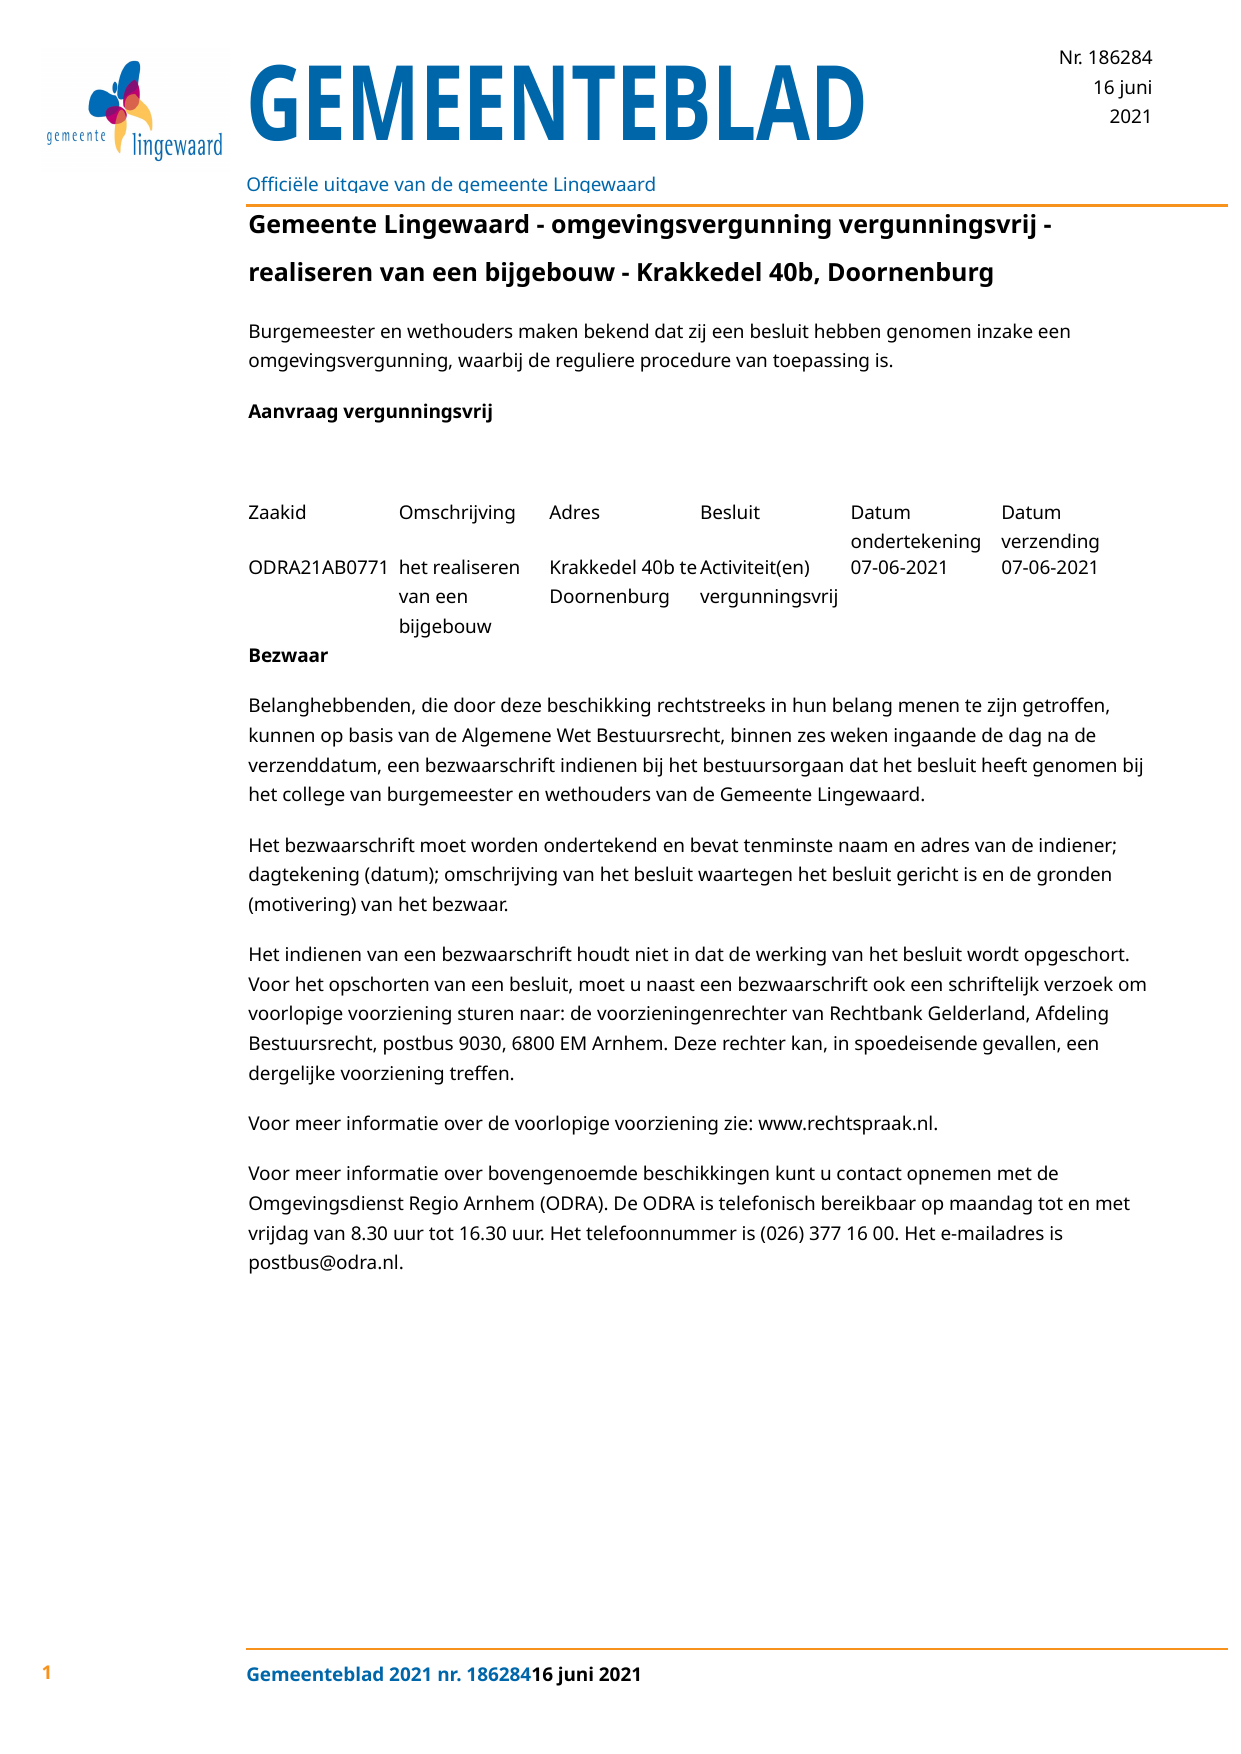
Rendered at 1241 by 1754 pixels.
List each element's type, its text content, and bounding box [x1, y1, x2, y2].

text Voor meer informatie over de voorlopige voorziening zie: www.rechtspraak.nl. [248, 1110, 1152, 1136]
table_header Adres [549, 499, 700, 554]
table_cell 07-06-2021 [850, 554, 1001, 639]
table_header Datum ondertekening [850, 499, 1001, 554]
table_header Datum verzending [1001, 499, 1152, 554]
table_header Besluit [700, 499, 850, 554]
table_cell Krakkedel 40b te Doornenburg [549, 554, 700, 639]
text Belanghebbenden, die door deze beschikking rechtstreeks in hun belang menen te zijn getroffen, kunnen op basis van de Algemene Wet Bestuursrecht, binnen zes weken ingaande de dag na de verzenddatum, een bezwaarschrift indienen bij het bestuursorgaan dat het besluit heeft genomen bij het college van burgemeester en wethouders van de Gemeente Lingewaard. [248, 693, 1152, 807]
table_cell ODRA21AB0771 [248, 554, 398, 639]
table_header Zaakid [248, 499, 398, 554]
table_cell 07-06-2021 [1001, 554, 1152, 639]
text Het bezwaarschrift moet worden ondertekend en bevat tenminste naam en adres van de indiener; dagtekening (datum); omschrijving van het besluit waartegen het besluit gericht is en de gronden (motivering) van het bezwaar. [248, 832, 1152, 917]
table_cell Activiteit(en) vergunningsvrij [700, 554, 850, 639]
table_header Omschrijving [399, 499, 549, 554]
text Bezwaar [248, 642, 1152, 668]
text Burgemeester en wethouders maken bekend dat zij een besluit hebben genomen inzake een omgevingsvergunning, waarbij de reguliere procedure van toepassing is. [248, 318, 1152, 373]
text Aanvraag vergunningsvrij [248, 398, 1152, 424]
picture [41, 47, 231, 172]
text Gemeente Lingewaard - omgevingsvergunning vergunningsvrij - realiseren van een bijgebouw - Krakkedel 40b, Doornenburg [248, 207, 1152, 288]
table_cell het realiseren van een bijgebouw [399, 554, 549, 639]
text Voor meer informatie over bovengenoemde beschikkingen kunt u contact opnemen met de Omgevingsdienst Regio Arnhem (ODRA). De ODRA is telefonisch bereikbaar op maandag tot en met vrijdag van 8.30 uur tot 16.30 uur. Het telefoonnummer is (026) 377 16 00. Het e-mailadres is postbus@odra.nl. [248, 1161, 1152, 1275]
text Het indienen van een bezwaarschrift houdt niet in dat de werking van het besluit wordt opgeschort. Voor het opschorten van een besluit, moet u naast een bezwaarschrift ook een schriftelijk verzoek om voorlopige voorziening sturen naar: de voorzieningenrechter van Rechtbank Gelderland, Afdeling Bestuursrecht, postbus 9030, 6800 EM Arnhem. Deze rechter kan, in spoedeisende gevallen, een dergelijke voorziening treffen. [248, 941, 1152, 1086]
